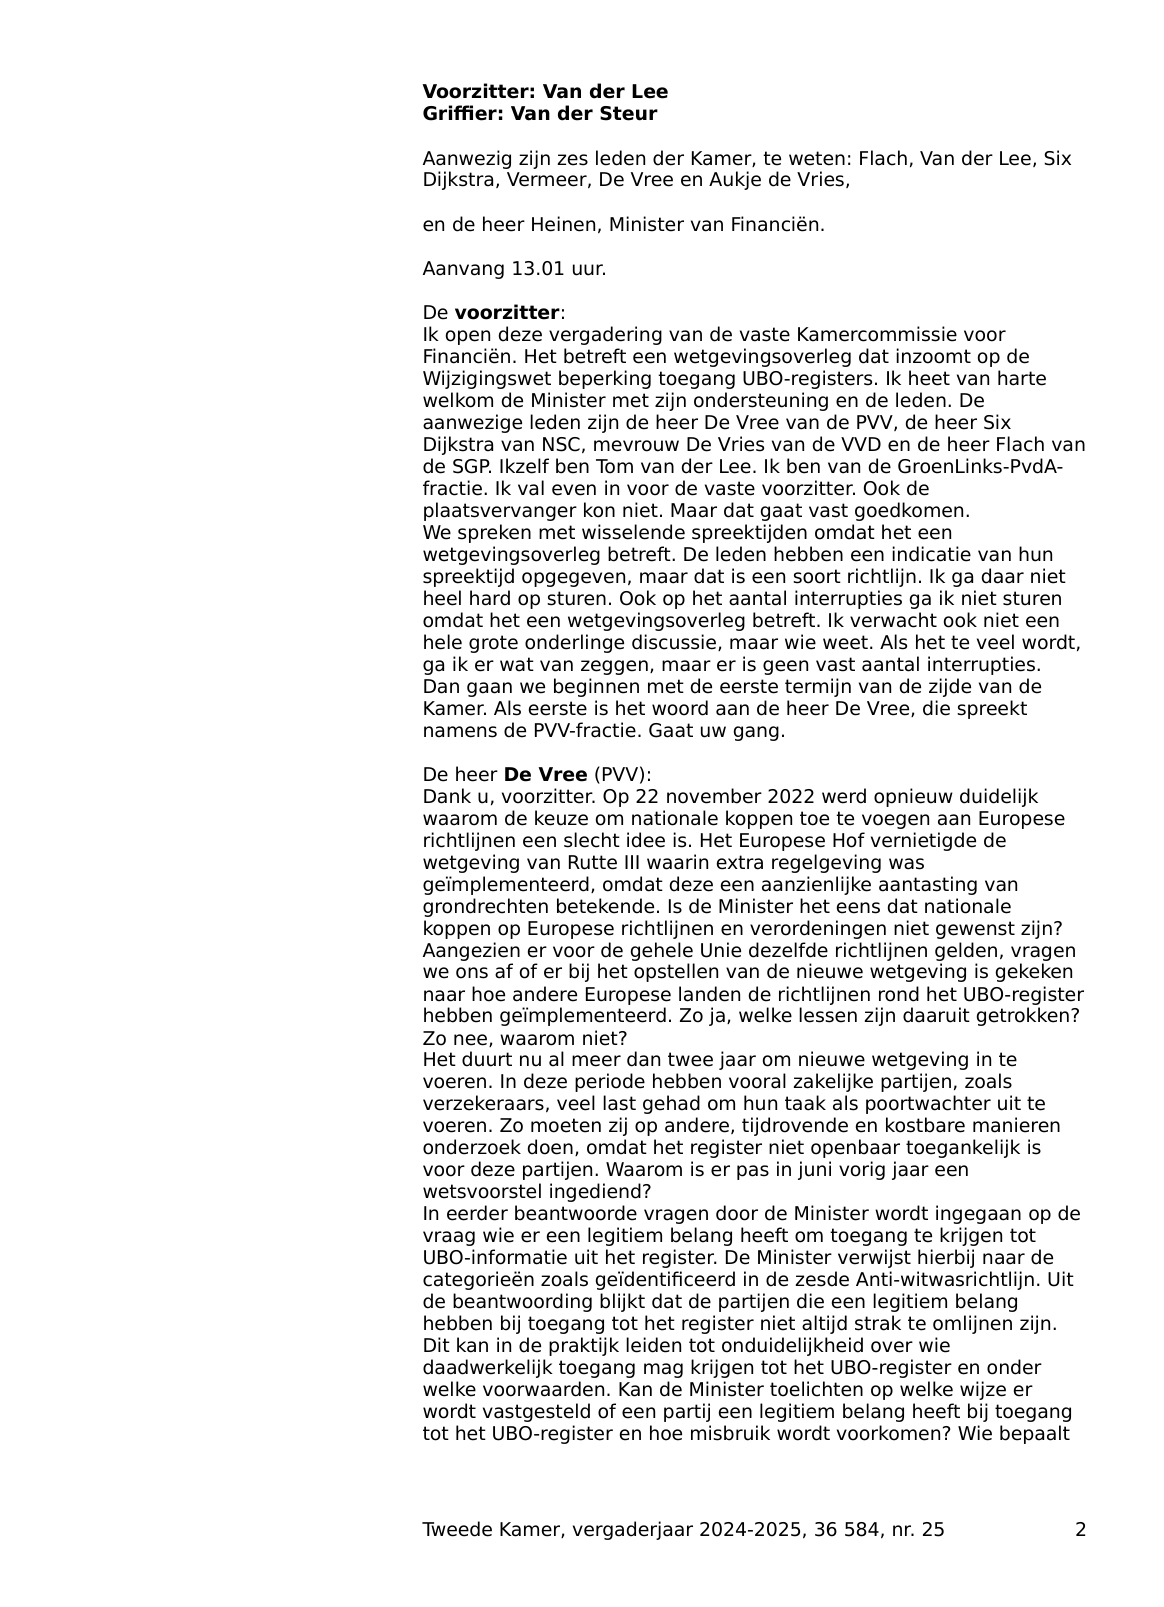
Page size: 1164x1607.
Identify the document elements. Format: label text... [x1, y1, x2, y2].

text De voorzitter: [422, 302, 1087, 324]
text Dan gaan we beginnen met de eerste termijn van de zijde van de Kamer. Als eerste is het woord aan de heer De Vree, die spreekt namens de PVV-fractie. Gaat uw gang. [422, 676, 1087, 741]
text Aanwezig zijn zes leden der Kamer, te weten: Flach, Van der Lee, Six Dijkstra, Vermeer, De Vree en Aukje de Vries, [422, 147, 1087, 191]
text We spreken met wisselende spreektijden omdat het een wetgevingsoverleg betreft. De leden hebben een indicatie van hun spreektijd opgegeven, maar dat is een soort richtlijn. Ik ga daar niet heel hard op sturen. Ook op het aantal interrupties ga ik niet sturen omdat het een wetgevingsoverleg betreft. Ik verwacht ook niet een hele grote onderlinge discussie, maar wie weet. Als het te veel wordt, ga ik er wat van zeggen, maar er is geen vast aantal interrupties. [422, 522, 1087, 676]
text Aanvang 13.01 uur. [422, 258, 1087, 280]
text en de heer Heinen, Minister van Financiën. [422, 213, 1087, 236]
text Dank u, voorzitter. Op 22 november 2022 werd opnieuw duidelijk waarom de keuze om nationale koppen toe te voegen aan Europese richtlijnen een slecht idee is. Het Europese Hof vernietigde de wetgeving van Rutte III waarin extra regelgeving was geïmplementeerd, omdat deze een aanzienlijke aantasting van grondrechten betekende. Is de Minister het eens dat nationale koppen op Europese richtlijnen en verordeningen niet gewenst zijn? Aangezien er voor de gehele Unie dezelfde richtlijnen gelden, vragen we ons af of er bij het opstellen van de nieuwe wetgeving is gekeken naar hoe andere Europese landen de richtlijnen rond het UBO-register hebben geïmplementeerd. Zo ja, welke lessen zijn daaruit getrokken? Zo nee, waarom niet? [422, 786, 1087, 1049]
text Griffier: Van der Steur [422, 103, 1087, 125]
text In eerder beantwoorde vragen door de Minister wordt ingegaan op de vraag wie er een legitiem belang heeft om toegang te krijgen tot UBO-informatie uit het register. De Minister verwijst hierbij naar de categorieën zoals geïdentificeerd in de zesde Anti-witwasrichtlijn. Uit de beantwoording blijkt dat de partijen die een legitiem belang hebben bij toegang tot het register niet altijd strak te omlijnen zijn. Dit kan in de praktijk leiden tot onduidelijkheid over wie daadwerkelijk toegang mag krijgen tot het UBO-register en onder welke voorwaarden. Kan de Minister toelichten op welke wijze er wordt vastgesteld of een partij een legitiem belang heeft bij toegang tot het UBO-register en hoe misbruik wordt voorkomen? Wie bepaalt [422, 1203, 1087, 1445]
text Voorzitter: Van der Lee [422, 81, 1087, 103]
text De heer De Vree (PVV): [422, 764, 1087, 786]
text Het duurt nu al meer dan twee jaar om nieuwe wetgeving in te voeren. In deze periode hebben vooral zakelijke partijen, zoals verzekeraars, veel last gehad om hun taak als poortwachter uit te voeren. Zo moeten zij op andere, tijdrovende en kostbare manieren onderzoek doen, omdat het register niet openbaar toegankelijk is voor deze partijen. Waarom is er pas in juni vorig jaar een wetsvoorstel ingediend? [422, 1049, 1087, 1203]
text Ik open deze vergadering van de vaste Kamercommissie voor Financiën. Het betreft een wetgevingsoverleg dat inzoomt op de Wijzigingswet beperking toegang UBO-registers. Ik heet van harte welkom de Minister met zijn ondersteuning en de leden. De aanwezige leden zijn de heer De Vree van de PVV, de heer Six Dijkstra van NSC, mevrouw De Vries van de VVD en de heer Flach van de SGP. Ikzelf ben Tom van der Lee. Ik ben van de GroenLinks-PvdA-fractie. Ik val even in voor de vaste voorzitter. Ook de plaatsvervanger kon niet. Maar dat gaat vast goedkomen. [422, 324, 1087, 522]
